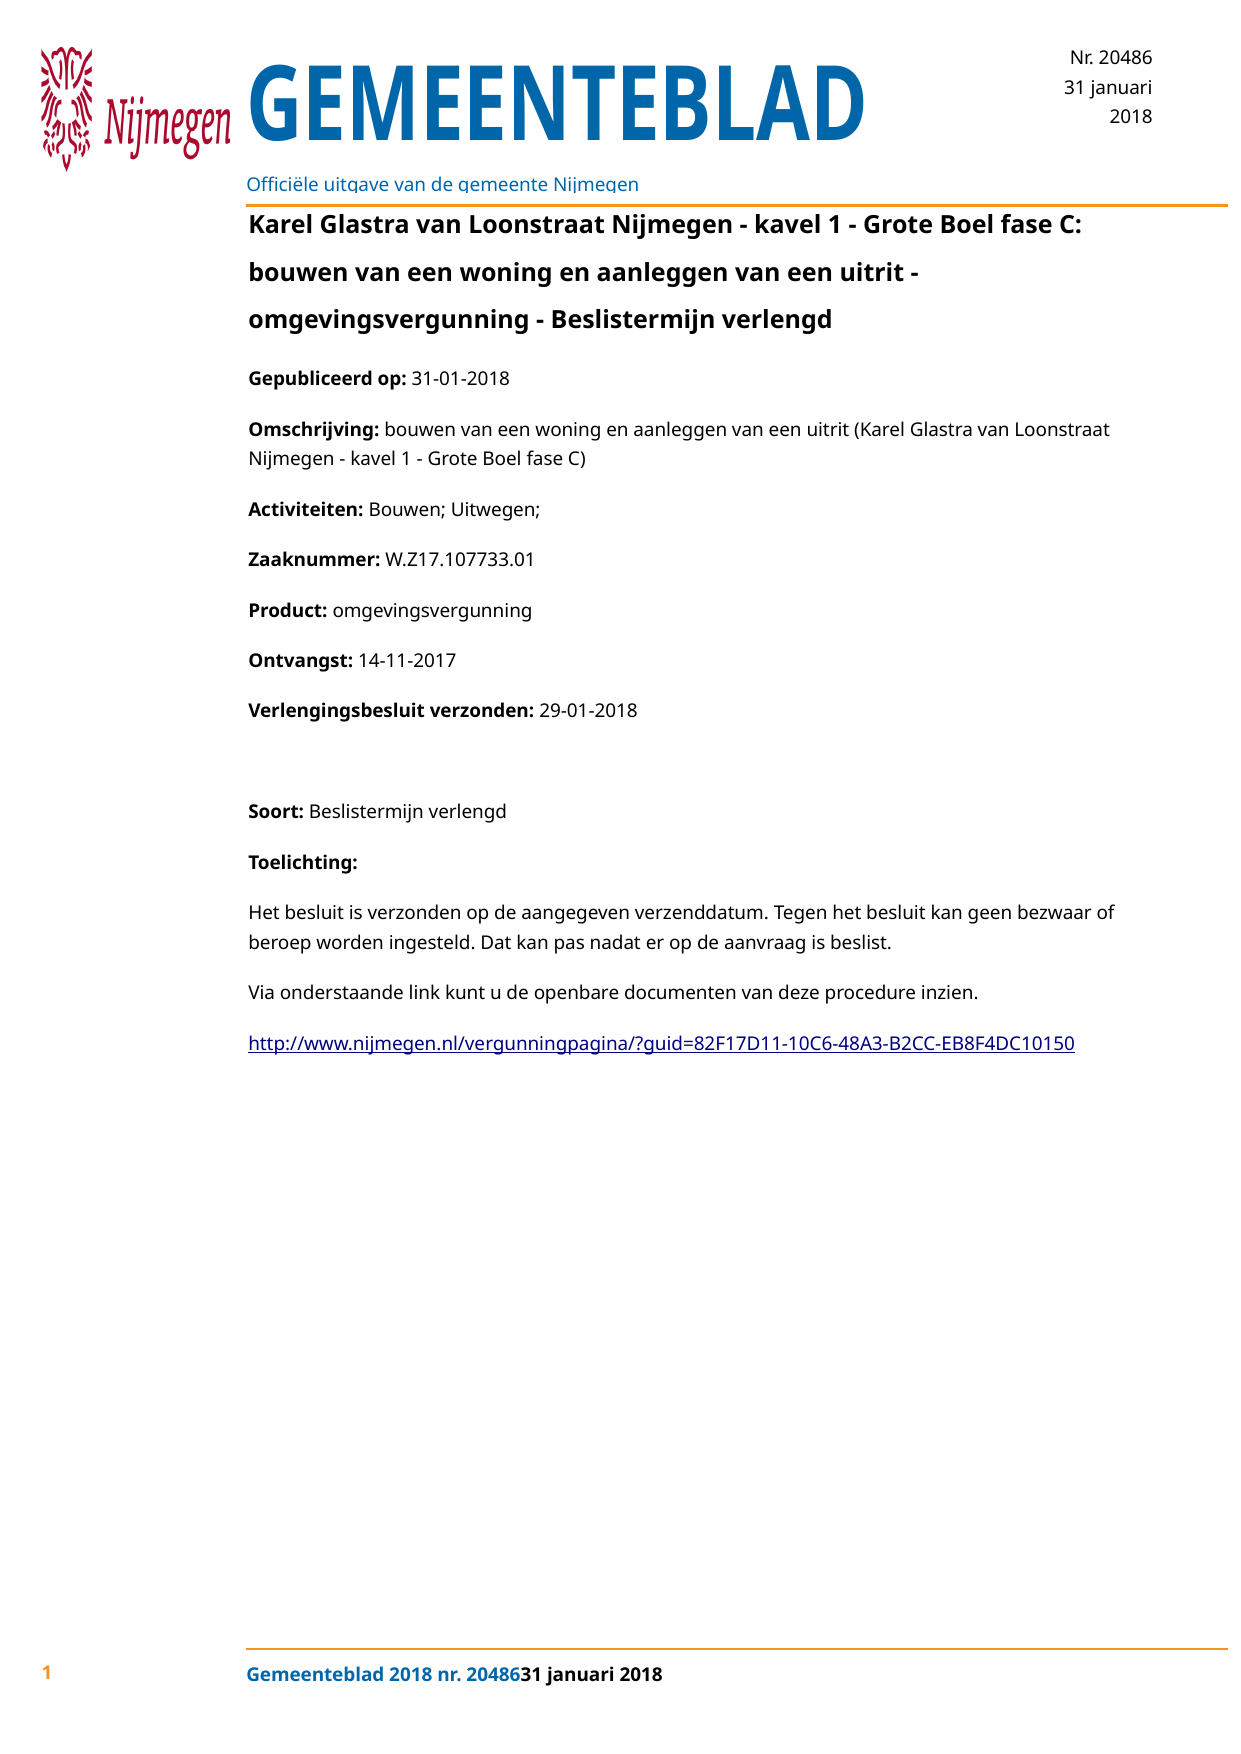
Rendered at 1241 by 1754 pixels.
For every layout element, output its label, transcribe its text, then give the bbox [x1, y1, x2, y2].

text Omschrijving: bouwen van een woning en aanleggen van een uitrit (Karel Glastra van Loonstraat Nijmegen - kavel 1 - Grote Boel fase C) [248, 416, 1152, 471]
text Zaaknummer: W.Z17.107733.01 [248, 546, 1152, 572]
text Het besluit is verzonden op de aangegeven verzenddatum. Tegen het besluit kan geen bezwaar of beroep worden ingesteld. Dat kan pas nadat er op de aanvraag is beslist. [248, 899, 1152, 954]
text Soort: Beslistermijn verlengd [248, 798, 1152, 824]
text Karel Glastra van Loonstraat Nijmegen - kavel 1 - Grote Boel fase C: bouwen van een woning en aanleggen van een uitrit - omgevingsvergunning - Beslistermijn verlengd [248, 207, 1152, 336]
text http://www.nijmegen.nl/vergunningpagina/?guid=82F17D11-10C6-48A3-B2CC-EB8F4DC10150 [248, 1030, 1152, 1055]
text Product: omgevingsvergunning [248, 597, 1152, 622]
text Gepubliceerd op: 31-01-2018 [248, 366, 1152, 391]
text Activiteiten: Bouwen; Uitwegen; [248, 496, 1152, 522]
text Toelichting: [248, 849, 1152, 874]
text Verlengingsbesluit verzonden: 29-01-2018 [248, 698, 1152, 723]
text Ontvangst: 14-11-2017 [248, 647, 1152, 673]
picture [41, 47, 231, 172]
text Via onderstaande link kunt u de openbare documenten van deze procedure inzien. [248, 979, 1152, 1005]
